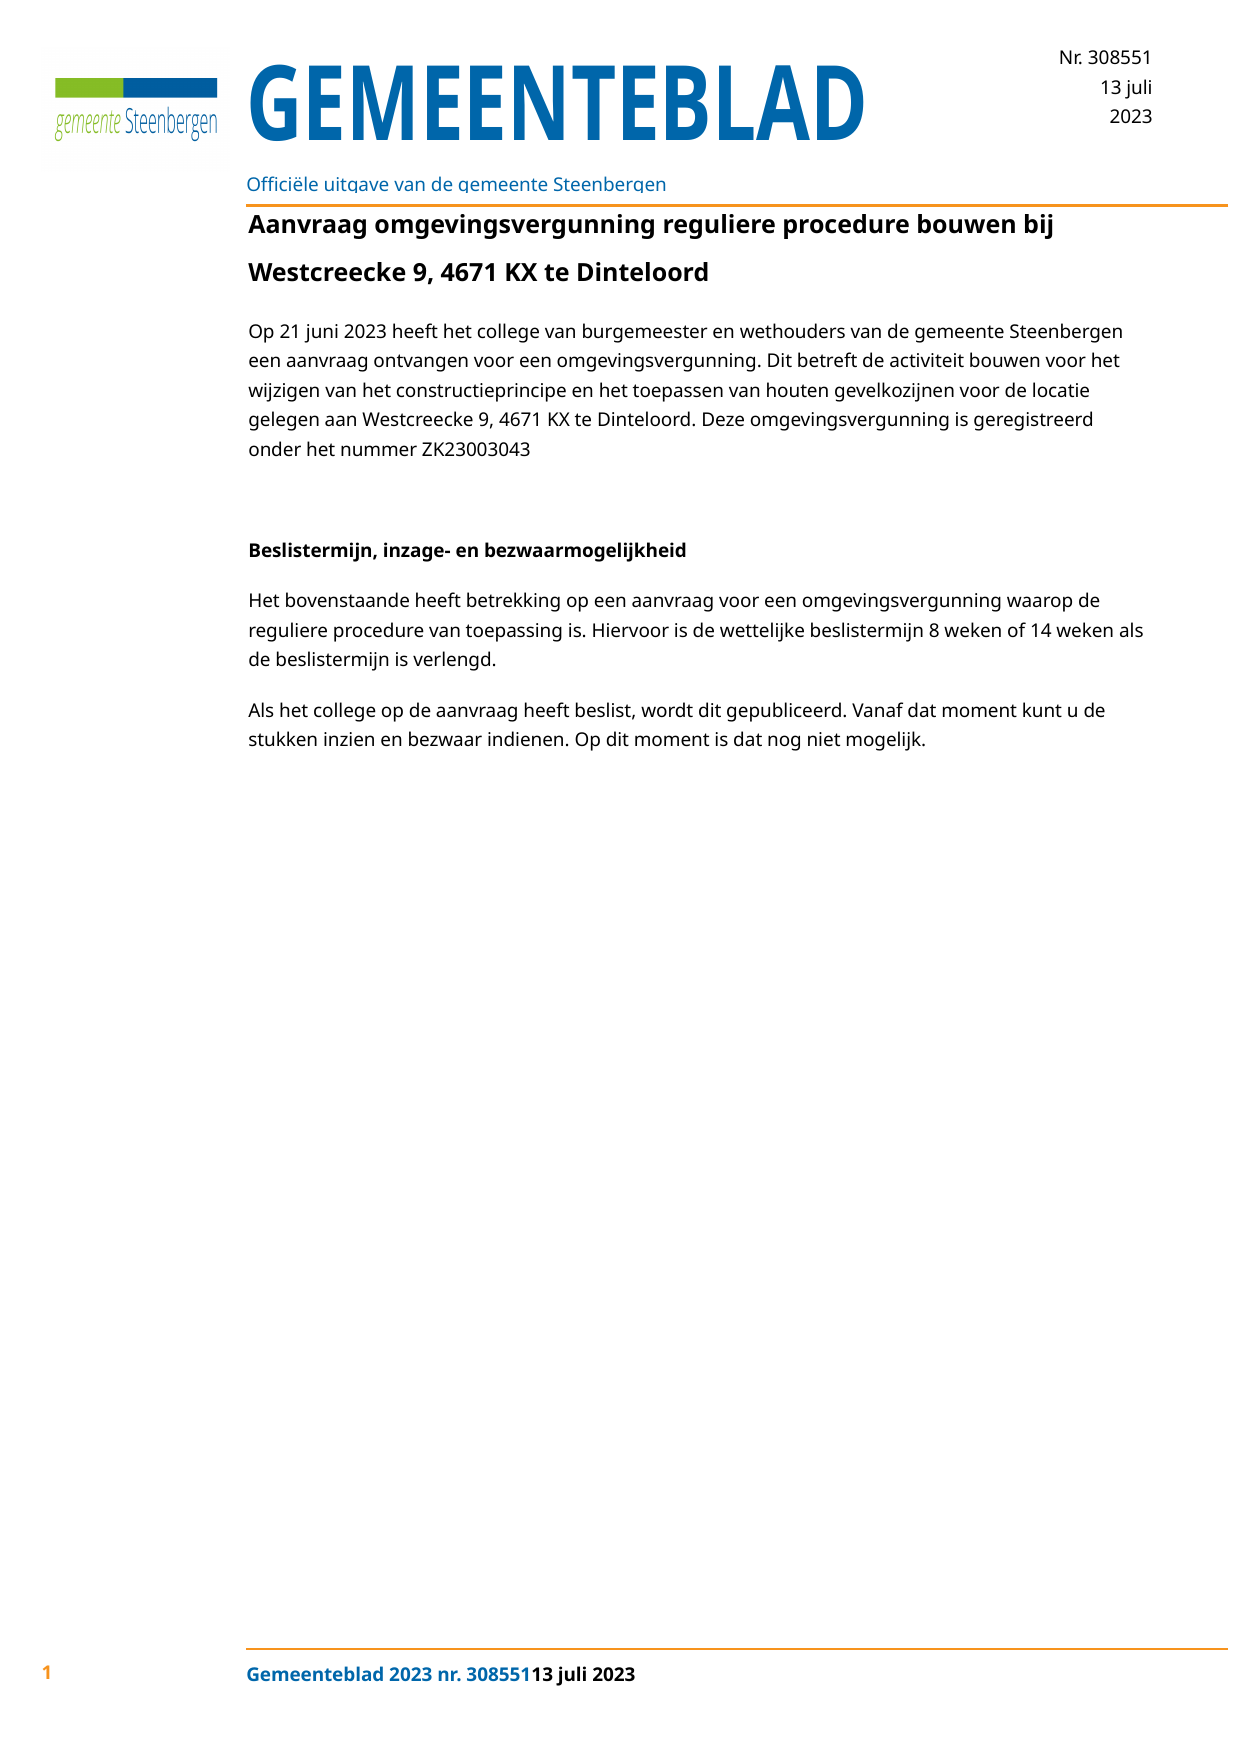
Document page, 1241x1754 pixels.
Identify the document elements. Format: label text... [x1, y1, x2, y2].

text Aanvraag omgevingsvergunning reguliere procedure bouwen bij Westcreecke 9, 4671 KX te Dinteloord [248, 207, 1152, 288]
text Beslistermijn, inzage- en bezwaarmogelijkheid [248, 537, 1152, 563]
picture [41, 47, 231, 172]
text Het bovenstaande heeft betrekking op een aanvraag voor een omgevingsvergunning waarop de reguliere procedure van toepassing is. Hiervoor is de wettelijke beslistermijn 8 weken of 14 weken als de beslistermijn is verlengd. [248, 587, 1152, 672]
text Op 21 juni 2023 heeft het college van burgemeester en wethouders van de gemeente Steenbergen een aanvraag ontvangen voor een omgevingsvergunning. Dit betreft de activiteit bouwen voor het wijzigen van het constructieprincipe en het toepassen van houten gevelkozijnen voor de locatie gelegen aan Westcreecke 9, 4671 KX te Dinteloord. Deze omgevingsvergunning is geregistreerd onder het nummer ZK23003043 [248, 318, 1152, 462]
text Als het college op de aanvraag heeft beslist, wordt dit gepubliceerd. Vanaf dat moment kunt u de stukken inzien en bezwaar indienen. Op dit moment is dat nog niet mogelijk. [248, 697, 1152, 752]
